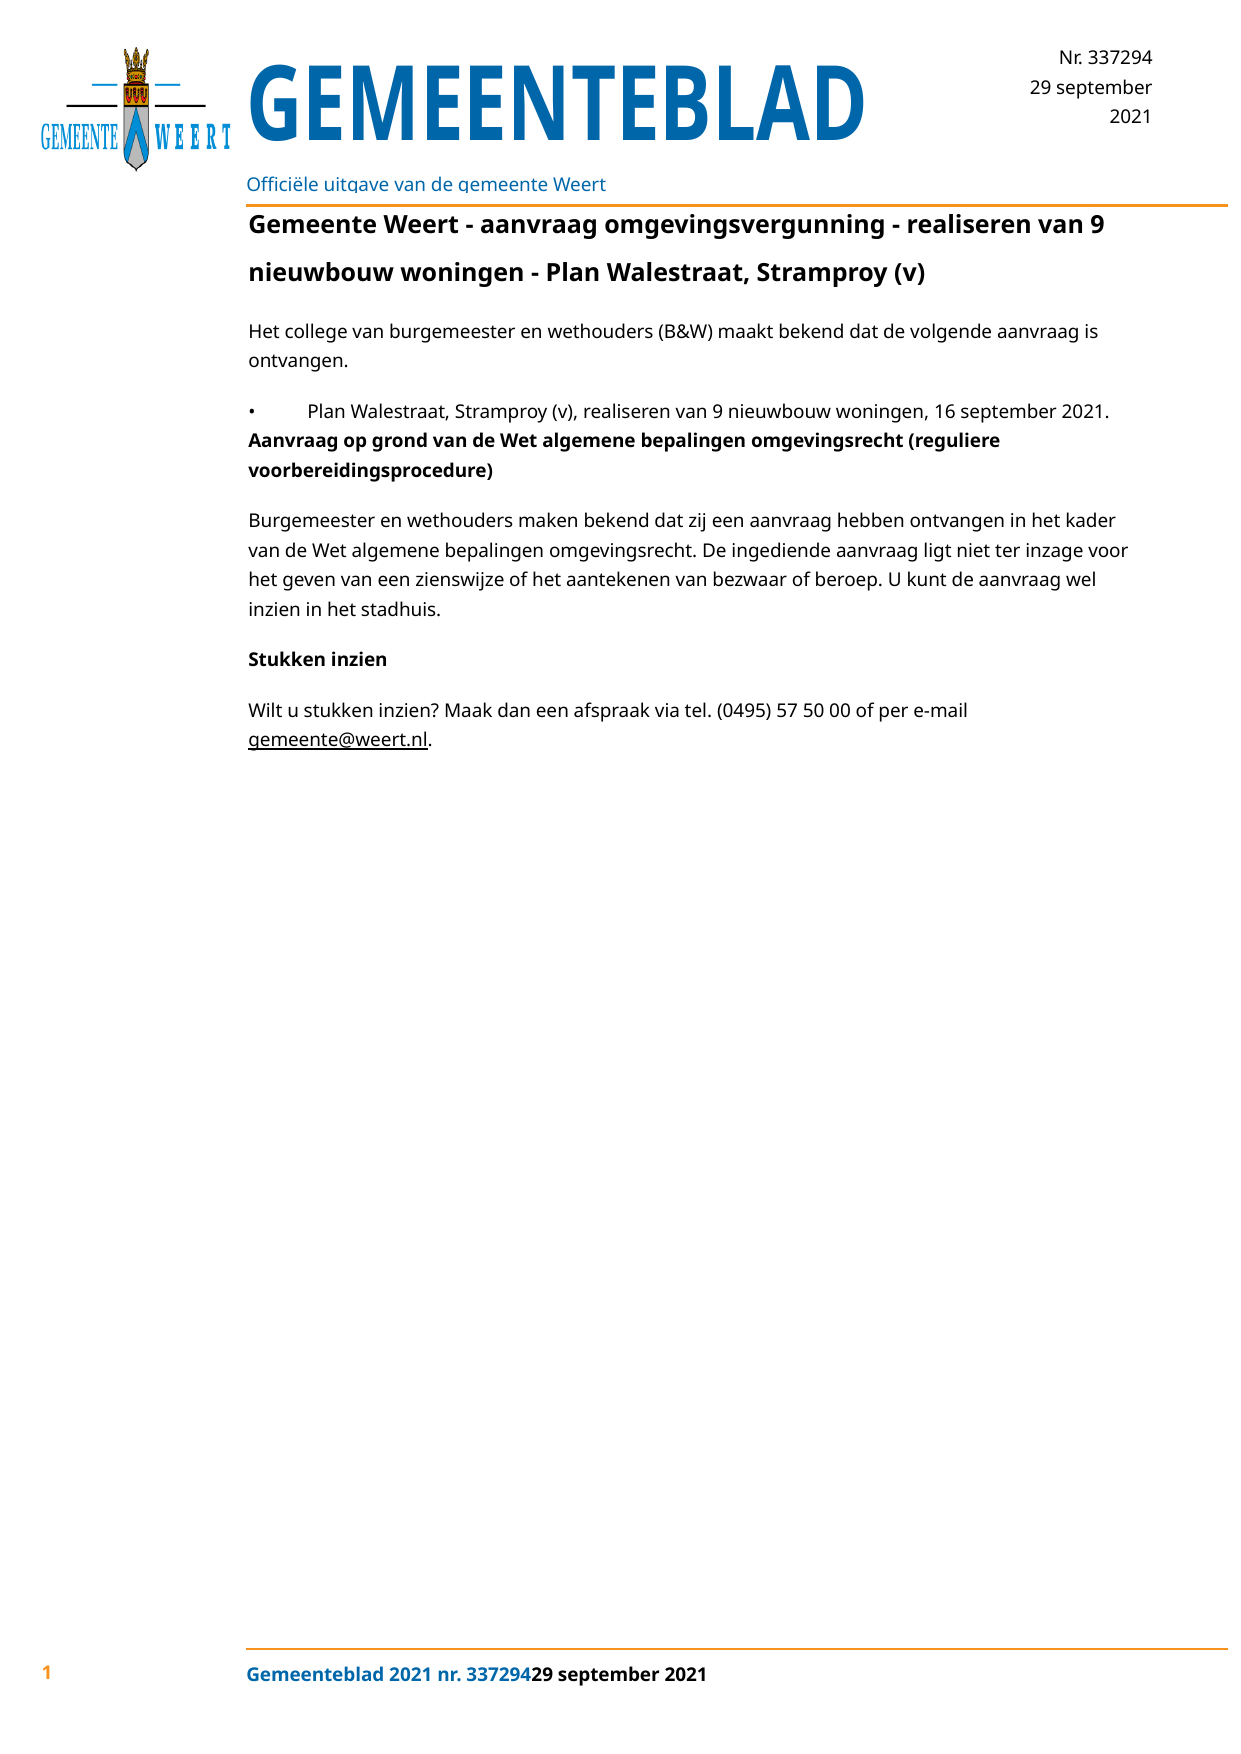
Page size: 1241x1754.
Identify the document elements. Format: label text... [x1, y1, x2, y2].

text Wilt u stukken inzien? Maak dan een afspraak via tel. (0495) 57 50 00 of per e-mail gemeente@weert.nl. [248, 697, 1152, 752]
text Burgemeester en wethouders maken bekend dat zij een aanvraag hebben ontvangen in het kader van de Wet algemene bepalingen omgevingsrecht. De ingediende aanvraag ligt niet ter inzage voor het geven van een zienswijze of het aantekenen van bezwaar of beroep. U kunt de aanvraag wel inzien in het stadhuis. [248, 507, 1152, 622]
list Plan Walestraat, Stramproy (v), realiseren van 9 nieuwbouw woningen, 16 september 2021. [248, 398, 1152, 424]
text Aanvraag op grond van de Wet algemene bepalingen omgevingsrecht (reguliere voorbereidingsprocedure) [248, 427, 1152, 483]
text Het college van burgemeester en wethouders (B&W) maakt bekend dat de volgende aanvraag is ontvangen. [248, 318, 1152, 373]
text Gemeente Weert - aanvraag omgevingsvergunning - realiseren van 9 nieuwbouw woningen - Plan Walestraat, Stramproy (v) [248, 207, 1152, 288]
picture [41, 47, 231, 172]
text Stukken inzien [248, 647, 1152, 672]
